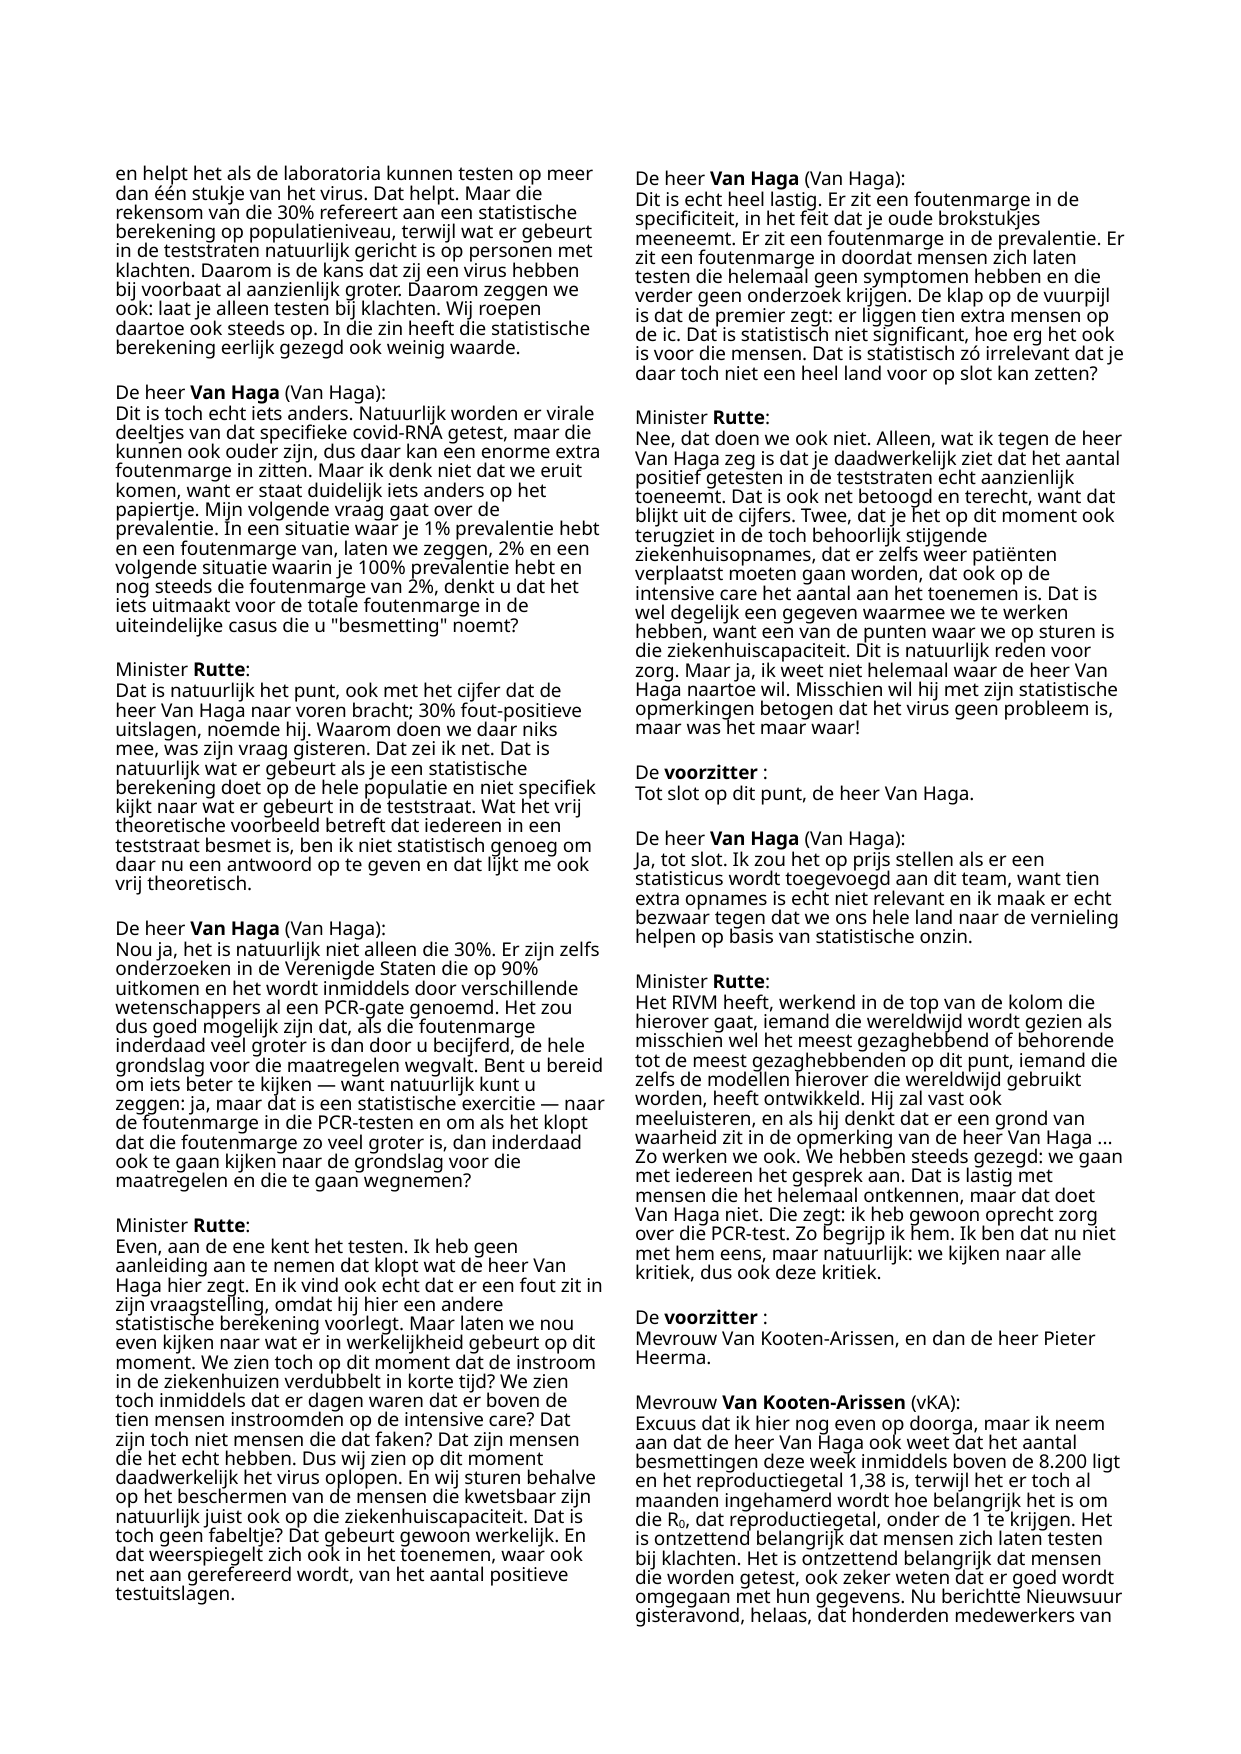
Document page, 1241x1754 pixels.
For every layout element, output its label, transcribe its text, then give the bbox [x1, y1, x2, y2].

text Minister Rutte: [635, 404, 1125, 430]
text Het RIVM heeft, werkend in de top van de kolom die hierover gaat, iemand die wereldwijd wordt gezien als misschien wel het meest gezaghebbend of behorende tot de meest gezaghebbenden op dit punt, iemand die zelfs de modellen hierover die wereldwijd gebruikt worden, heeft ontwikkeld. Hij zal vast ook meeluisteren, en als hij denkt dat er een grond van waarheid zit in de opmerking van de heer Van Haga ... Zo werken we ook. We hebben steeds gezegd: we gaan met iedereen het gesprek aan. Dat is lastig met mensen die het helemaal ontkennen, maar dat doet Van Haga niet. Die zegt: ik heb gewoon oprecht zorg over die PCR-test. Zo begrijp ik hem. Ik ben dat nu niet met hem eens, maar natuurlijk: we kijken naar alle kritiek, dus ook deze kritiek. [635, 994, 1125, 1283]
text De heer Van Haga (Van Haga): [115, 915, 605, 941]
text en helpt het als de laboratoria kunnen testen op meer dan één stukje van het virus. Dat helpt. Maar die rekensom van die 30% refereert aan een statistische berekening op populatieniveau, terwijl wat er gebeurt in de teststraten natuurlijk gericht is op personen met klachten. Daarom is de kans dat zij een virus hebben bij voorbaat al aanzienlijk groter. Daarom zeggen we ook: laat je alleen testen bij klachten. Wij roepen daartoe ook steeds op. In die zin heeft die statistische berekening eerlijk gezegd ook weinig waarde. [115, 165, 605, 358]
text De voorzitter : [635, 759, 1125, 785]
text Nee, dat doen we ook niet. Alleen, wat ik tegen de heer Van Haga zeg is dat je daadwerkelijk ziet dat het aantal positief getesten in de teststraten echt aanzienlijk toeneemt. Dat is ook net betoogd en terecht, want dat blijkt uit de cijfers. Twee, dat je het op dit moment ook terugziet in de toch behoorlijk stijgende ziekenhuisopnames, dat er zelfs weer patiënten verplaatst moeten gaan worden, dat ook op de intensive care het aantal aan het toenemen is. Dat is wel degelijk een gegeven waarmee we te werken hebben, want een van de punten waar we op sturen is die ziekenhuiscapaciteit. Dit is natuurlijk reden voor zorg. Maar ja, ik weet niet helemaal waar de heer Van Haga naartoe wil. Misschien wil hij met zijn statistische opmerkingen betogen dat het virus geen probleem is, maar was het maar waar! [635, 430, 1125, 739]
text Dat is natuurlijk het punt, ook met het cijfer dat de heer Van Haga naar voren bracht; 30% fout-positieve uitslagen, noemde hij. Waarom doen we daar niks mee, was zijn vraag gisteren. Dat zei ik net. Dat is natuurlijk wat er gebeurt als je een statistische berekening doet op de hele populatie en niet specifiek kijkt naar wat er gebeurt in de teststraat. Wat het vrij theoretische voorbeeld betreft dat iedereen in een teststraat besmet is, ben ik niet statistisch genoeg om daar nu een antwoord op te geven en dat lijkt me ook vrij theoretisch. [115, 682, 605, 894]
text Dit is echt heel lastig. Er zit een foutenmarge in de specificiteit, in het feit dat je oude brokstukjes meeneemt. Er zit een foutenmarge in de prevalentie. Er zit een foutenmarge in doordat mensen zich laten testen die helemaal geen symptomen hebben en die verder geen onderzoek krijgen. De klap op de vuurpijl is dat de premier zegt: er liggen tien extra mensen op de ic. Dat is statistisch niet significant, hoe erg het ook is voor die mensen. Dat is statistisch zó irrelevant dat je daar toch niet een heel land voor op slot kan zetten? [635, 191, 1125, 384]
text Minister Rutte: [635, 968, 1125, 994]
text De heer Van Haga (Van Haga): [115, 379, 605, 404]
text De voorzitter : [635, 1304, 1125, 1329]
text Dit is toch echt iets anders. Natuurlijk worden er virale deeltjes van dat specifieke covid-RNA getest, maar die kunnen ook ouder zijn, dus daar kan een enorme extra foutenmarge in zitten. Maar ik denk niet dat we eruit komen, want er staat duidelijk iets anders op het papiertje. Mijn volgende vraag gaat over de prevalentie. In een situatie waar je 1% prevalentie hebt en een foutenmarge van, laten we zeggen, 2% en een volgende situatie waarin je 100% prevalentie hebt en nog steeds die foutenmarge van 2%, denkt u dat het iets uitmaakt voor de totale foutenmarge in de uiteindelijke casus die u "besmetting" noemt? [115, 404, 605, 636]
text Mevrouw Van Kooten-Arissen, en dan de heer Pieter Heerma. [635, 1329, 1125, 1368]
text Nou ja, het is natuurlijk niet alleen die 30%. Er zijn zelfs onderzoeken in de Verenigde Staten die op 90% uitkomen en het wordt inmiddels door verschillende wetenschappers al een PCR-gate genoemd. Het zou dus goed mogelijk zijn dat, als die foutenmarge inderdaad veel groter is dan door u becijferd, de hele grondslag voor die maatregelen wegvalt. Bent u bereid om iets beter te kijken — want natuurlijk kunt u zeggen: ja, maar dat is een statistische exercitie — naar de foutenmarge in die PCR-testen en om als het klopt dat die foutenmarge zo veel groter is, dan inderdaad ook te gaan kijken naar de grondslag voor die maatregelen en die te gaan wegnemen? [115, 941, 605, 1191]
text De heer Van Haga (Van Haga): [635, 825, 1125, 851]
text Ja, tot slot. Ik zou het op prijs stellen als er een statisticus wordt toegevoegd aan dit team, want tien extra opnames is echt niet relevant en ik maak er echt bezwaar tegen dat we ons hele land naar de vernieling helpen op basis van statistische onzin. [635, 851, 1125, 947]
text Even, aan de ene kent het testen. Ik heb geen aanleiding aan te nemen dat klopt wat de heer Van Haga hier zegt. En ik vind ook echt dat er een fout zit in zijn vraagstelling, omdat hij hier een andere statistische berekening voorlegt. Maar laten we nou even kijken naar wat er in werkelijkheid gebeurt op dit moment. We zien toch op dit moment dat de instroom in de ziekenhuizen verdubbelt in korte tijd? We zien toch inmiddels dat er dagen waren dat er boven de tien mensen instroomden op de intensive care? Dat zijn toch niet mensen die dat faken? Dat zijn mensen die het echt hebben. Dus wij zien op dit moment daadwerkelijk het virus oplopen. En wij sturen behalve op het beschermen van de mensen die kwetsbaar zijn natuurlijk juist ook op die ziekenhuiscapaciteit. Dat is toch geen fabeltje? Dat gebeurt gewoon werkelijk. En dat weerspiegelt zich ook in het toenemen, waar ook net aan gerefereerd wordt, van het aantal positieve testuitslagen. [115, 1238, 605, 1604]
text Minister Rutte: [115, 1212, 605, 1238]
text De heer Van Haga (Van Haga): [635, 165, 1125, 191]
text Mevrouw Van Kooten-Arissen (vKA): [635, 1389, 1125, 1415]
text Excuus dat ik hier nog even op doorga, maar ik neem aan dat de heer Van Haga ook weet dat het aantal besmettingen deze week inmiddels boven de 8.200 ligt en het reproductiegetal 1,38 is, terwijl het er toch al maanden ingehamerd wordt hoe belangrijk het is om die R0, dat reproductiegetal, onder de 1 te krijgen. Het is ontzettend belangrijk dat mensen zich laten testen bij klachten. Het is ontzettend belangrijk dat mensen die worden getest, ook zeker weten dat er goed wordt omgegaan met hun gegevens. Nu berichtte Nieuwsuur gisteravond, helaas, dat honderden medewerkers van [635, 1415, 1125, 1627]
text Minister Rutte: [115, 657, 605, 682]
text Tot slot op dit punt, de heer Van Haga. [635, 785, 1125, 804]
